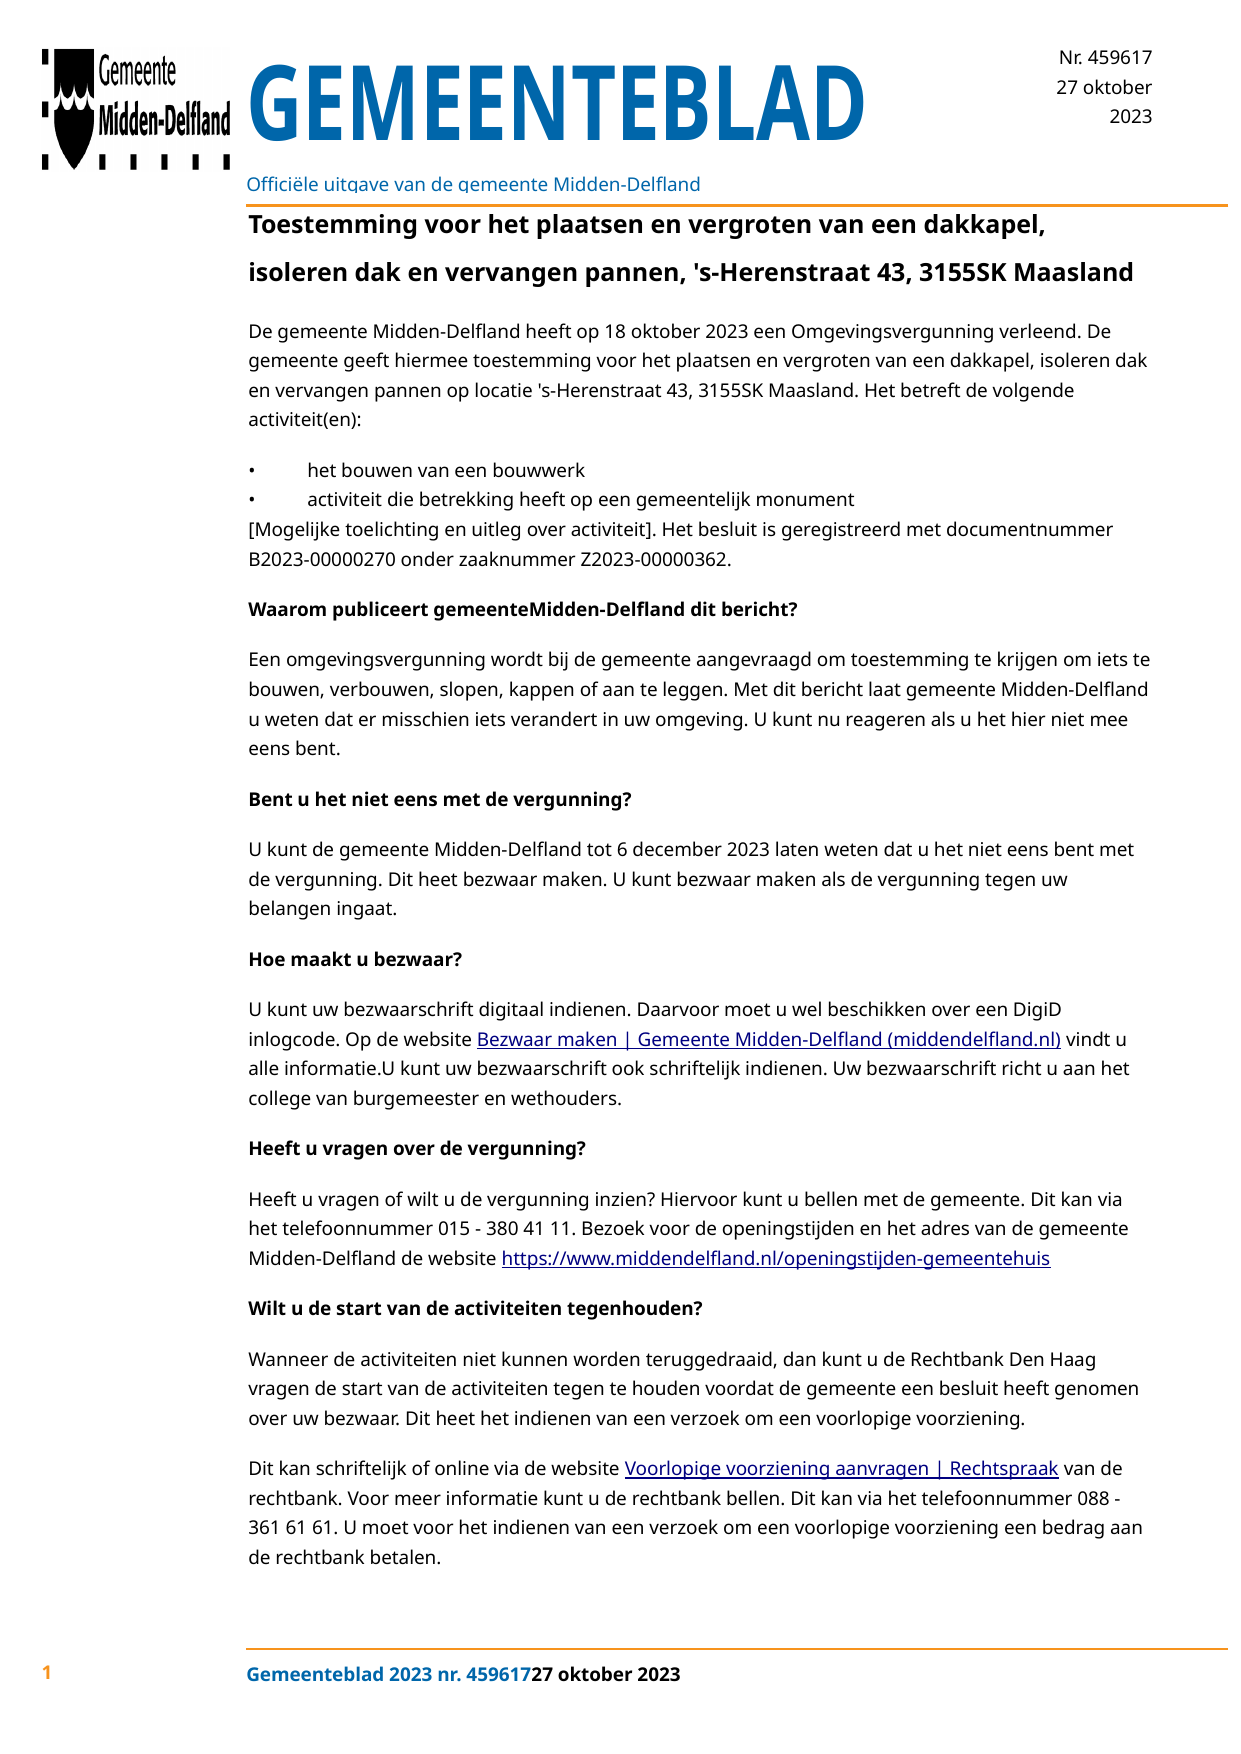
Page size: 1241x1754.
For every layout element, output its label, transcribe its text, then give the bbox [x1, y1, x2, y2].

text Heeft u vragen of wilt u de vergunning inzien? Hiervoor kunt u bellen met de gemeente. Dit kan via het telefoonnummer 015 - 380 41 11. Bezoek voor de openingstijden en het adres van de gemeente Midden-Delfland de website https://www.middendelfland.nl/openingstijden-gemeentehuis [248, 1186, 1152, 1271]
text De gemeente Midden-Delfland heeft op 18 oktober 2023 een Omgevingsvergunning verleend. De gemeente geeft hiermee toestemming voor het plaatsen en vergroten van een dakkapel, isoleren dak en vervangen pannen op locatie 's-Herenstraat 43, 3155SK Maasland. Het betreft de volgende activiteit(en): [248, 318, 1152, 432]
text Toestemming voor het plaatsen en vergroten van een dakkapel, isoleren dak en vervangen pannen, 's-Herenstraat 43, 3155SK Maasland [248, 207, 1152, 288]
picture [41, 47, 231, 172]
text Bent u het niet eens met de vergunning? [248, 786, 1152, 812]
text Heeft u vragen over de vergunning? [248, 1135, 1152, 1161]
text Wanneer de activiteiten niet kunnen worden teruggedraaid, dan kunt u de Rechtbank Den Haag vragen de start van de activiteiten tegen te houden voordat de gemeente een besluit heeft genomen over uw bezwaar. Dit heet het indienen van een verzoek om een voorlopige voorziening. [248, 1346, 1152, 1431]
text [Mogelijke toelichting en uitleg over activiteit]. Het besluit is geregistreerd met documentnummer B2023-00000270 onder zaaknummer Z2023-00000362. [248, 516, 1152, 572]
text Een omgevingsvergunning wordt bij de gemeente aangevraagd om toestemming te krijgen om iets te bouwen, verbouwen, slopen, kappen of aan te leggen. Met dit bericht laat gemeente Midden-Delfland u weten dat er misschien iets verandert in uw omgeving. U kunt nu reageren als u het hier niet mee eens bent. [248, 647, 1152, 761]
text U kunt de gemeente Midden-Delfland tot 6 december 2023 laten weten dat u het niet eens bent met de vergunning. Dit heet bezwaar maken. U kunt bezwaar maken als de vergunning tegen uw belangen ingaat. [248, 836, 1152, 921]
list het bouwen van een bouwwerk [248, 457, 1152, 483]
text Waarom publiceert gemeenteMidden-Delfland dit bericht? [248, 596, 1152, 622]
text Dit kan schriftelijk of online via de website Voorlopige voorziening aanvragen | Rechtspraak van de rechtbank. Voor meer informatie kunt u de rechtbank bellen. Dit kan via het telefoonnummer 088 - 361 61 61. U moet voor het indienen van een verzoek om een voorlopige voorziening een bedrag aan de rechtbank betalen. [248, 1455, 1152, 1570]
text Hoe maakt u bezwaar? [248, 946, 1152, 972]
text Wilt u de start van de activiteiten tegenhouden? [248, 1295, 1152, 1321]
text U kunt uw bezwaarschrift digitaal indienen. Daarvoor moet u wel beschikken over een DigiD inlogcode. Op de website Bezwaar maken | Gemeente Midden-Delfland (middendelfland.nl) vindt u alle informatie.U kunt uw bezwaarschrift ook schriftelijk indienen. Uw bezwaarschrift richt u aan het college van burgemeester en wethouders. [248, 996, 1152, 1111]
list activiteit die betrekking heeft op een gemeentelijk monument [248, 487, 1152, 512]
